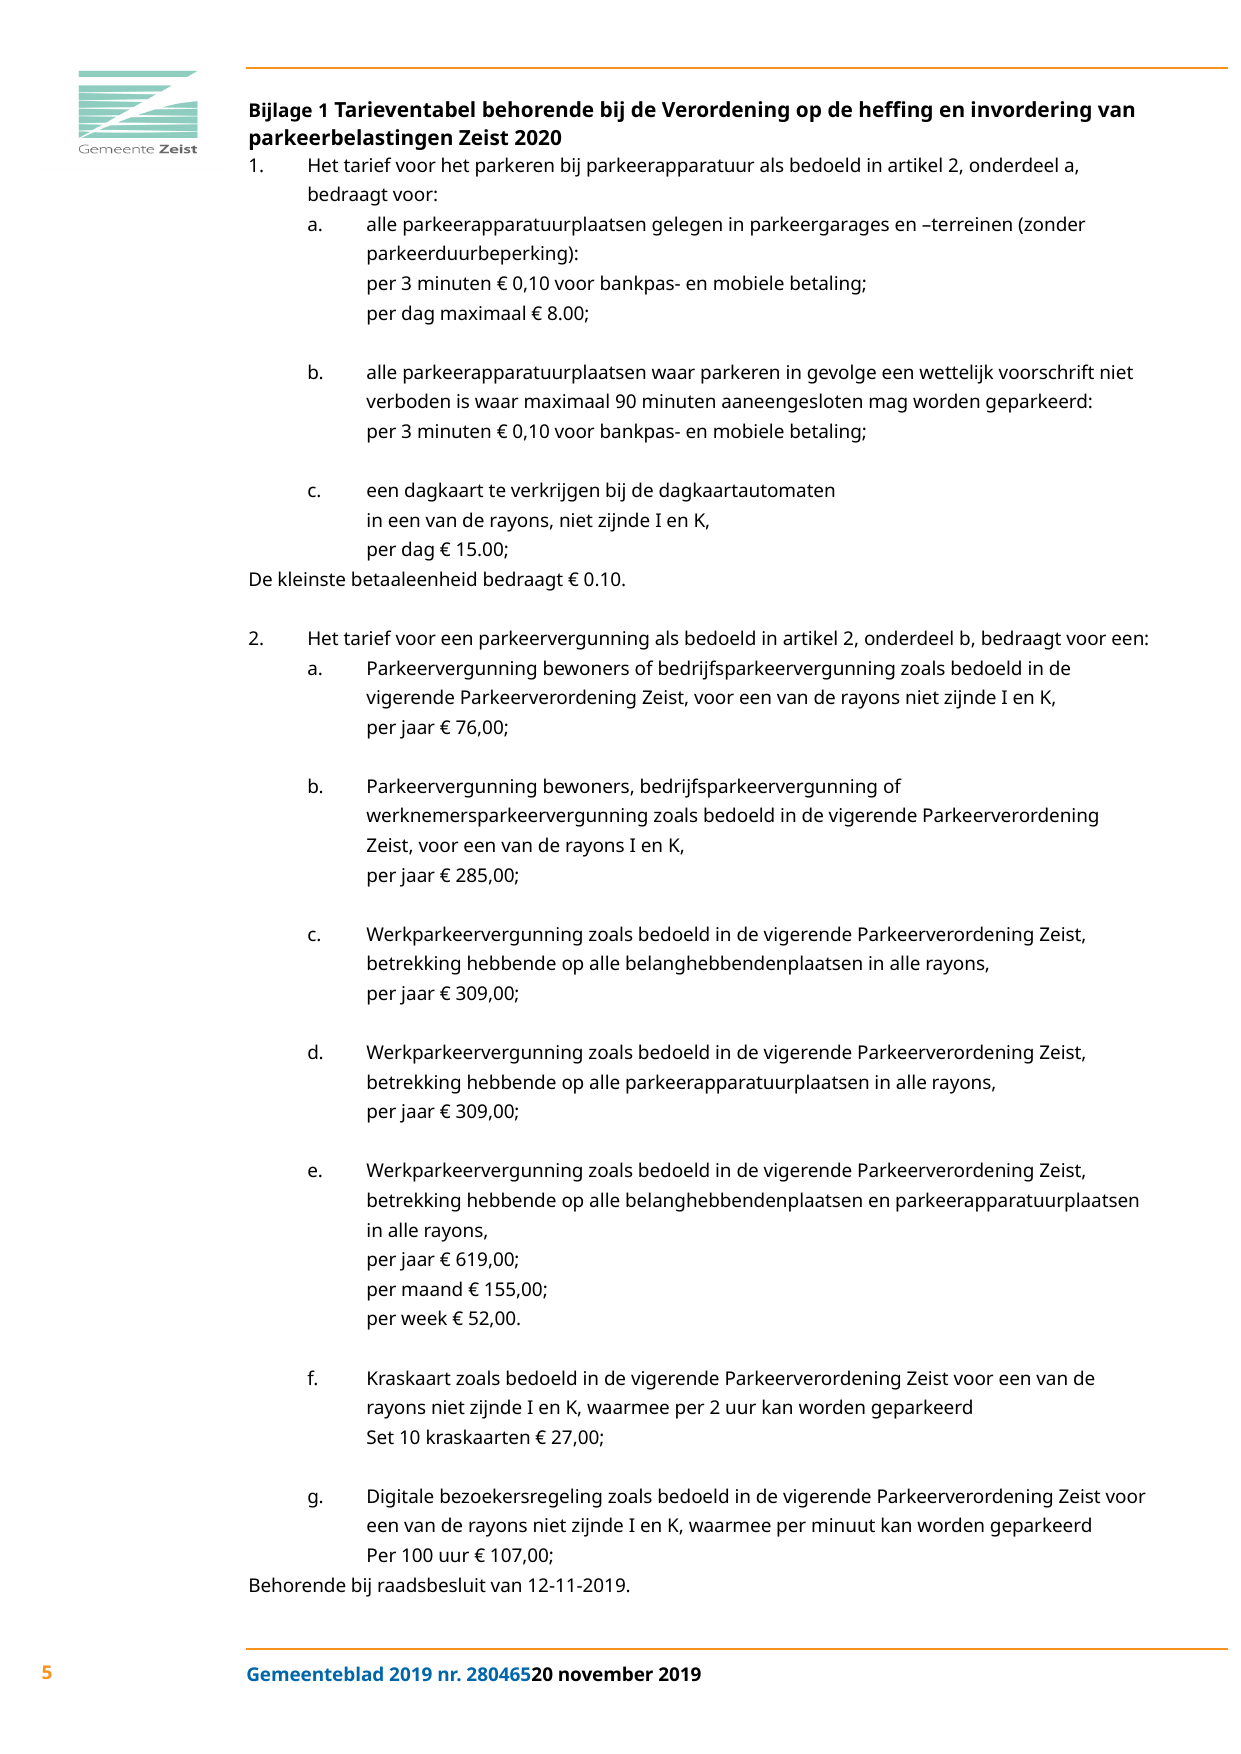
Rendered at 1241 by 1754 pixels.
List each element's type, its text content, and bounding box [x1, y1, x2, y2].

list Parkeervergunning bewoners of bedrijfsparkeervergunning zoals bedoeld in de vigerende Parkeerverordening Zeist, voor een van de rayons niet zijnde I en K, [307, 655, 1152, 710]
list per jaar € 285,00; [307, 862, 1152, 887]
list Kraskaart zoals bedoeld in de vigerende Parkeerverordening Zeist voor een van de rayons niet zijnde I en K, waarmee per 2 uur kan worden geparkeerd [307, 1365, 1152, 1420]
text De kleinste betaaleenheid bedraagt € 0.10. [248, 566, 1152, 592]
list per jaar € 76,00; [307, 714, 1152, 739]
list per 3 minuten € 0,10 voor bankpas- en mobiele betaling; [307, 418, 1152, 444]
list alle parkeerapparatuurplaatsen gelegen in parkeergarages en –terreinen (zonder parkeerduurbeperking): [307, 211, 1152, 266]
list Het tarief voor het parkeren bij parkeerapparatuur als bedoeld in artikel 2, onderdeel a, bedraagt voor: [248, 152, 1152, 207]
list in een van de rayons, niet zijnde I en K, [307, 507, 1152, 532]
list Werkparkeervergunning zoals bedoeld in de vigerende Parkeerverordening Zeist, betrekking hebbende op alle parkeerapparatuurplaatsen in alle rayons, [307, 1039, 1152, 1094]
text Bijlage 1 Tarieventabel behorende bij de Verordening op de heffing en invordering van parkeerbelastingen Zeist 2020 [248, 95, 1152, 152]
list per jaar € 309,00; [307, 1098, 1152, 1124]
list per dag maximaal € 8.00; [307, 300, 1152, 325]
list per 3 minuten € 0,10 voor bankpas- en mobiele betaling; [307, 270, 1152, 296]
list Werkparkeervergunning zoals bedoeld in de vigerende Parkeerverordening Zeist, betrekking hebbende op alle belanghebbendenplaatsen in alle rayons, [307, 921, 1152, 976]
list Werkparkeervergunning zoals bedoeld in de vigerende Parkeerverordening Zeist, betrekking hebbende op alle belanghebbendenplaatsen en parkeerapparatuurplaatsen in alle rayons, [307, 1158, 1152, 1242]
text Behorende bij raadsbesluit van 12-11-2019. [248, 1572, 1152, 1597]
list per jaar € 309,00; [307, 980, 1152, 1006]
list alle parkeerapparatuurplaatsen waar parkeren in gevolge een wettelijk voorschrift niet verboden is waar maximaal 90 minuten aaneengesloten mag worden geparkeerd: [307, 359, 1152, 414]
picture [41, 47, 231, 172]
list per jaar € 619,00; [307, 1246, 1152, 1272]
list Het tarief voor een parkeervergunning als bedoeld in artikel 2, onderdeel b, bedraagt voor een: [248, 625, 1152, 651]
list per dag € 15.00; [307, 536, 1152, 562]
list Set 10 kraskaarten € 27,00; [307, 1424, 1152, 1449]
list Per 100 uur € 107,00; [307, 1542, 1152, 1568]
list een dagkaart te verkrijgen bij de dagkaartautomaten [307, 477, 1152, 503]
list per maand € 155,00; [307, 1276, 1152, 1302]
list Parkeervergunning bewoners, bedrijfsparkeervergunning of werknemersparkeervergunning zoals bedoeld in de vigerende Parkeerverordening Zeist, voor een van de rayons I en K, [307, 773, 1152, 858]
list per week € 52,00. [307, 1306, 1152, 1331]
list Digitale bezoekersregeling zoals bedoeld in de vigerende Parkeerverordening Zeist voor een van de rayons niet zijnde I en K, waarmee per minuut kan worden geparkeerd [307, 1483, 1152, 1538]
